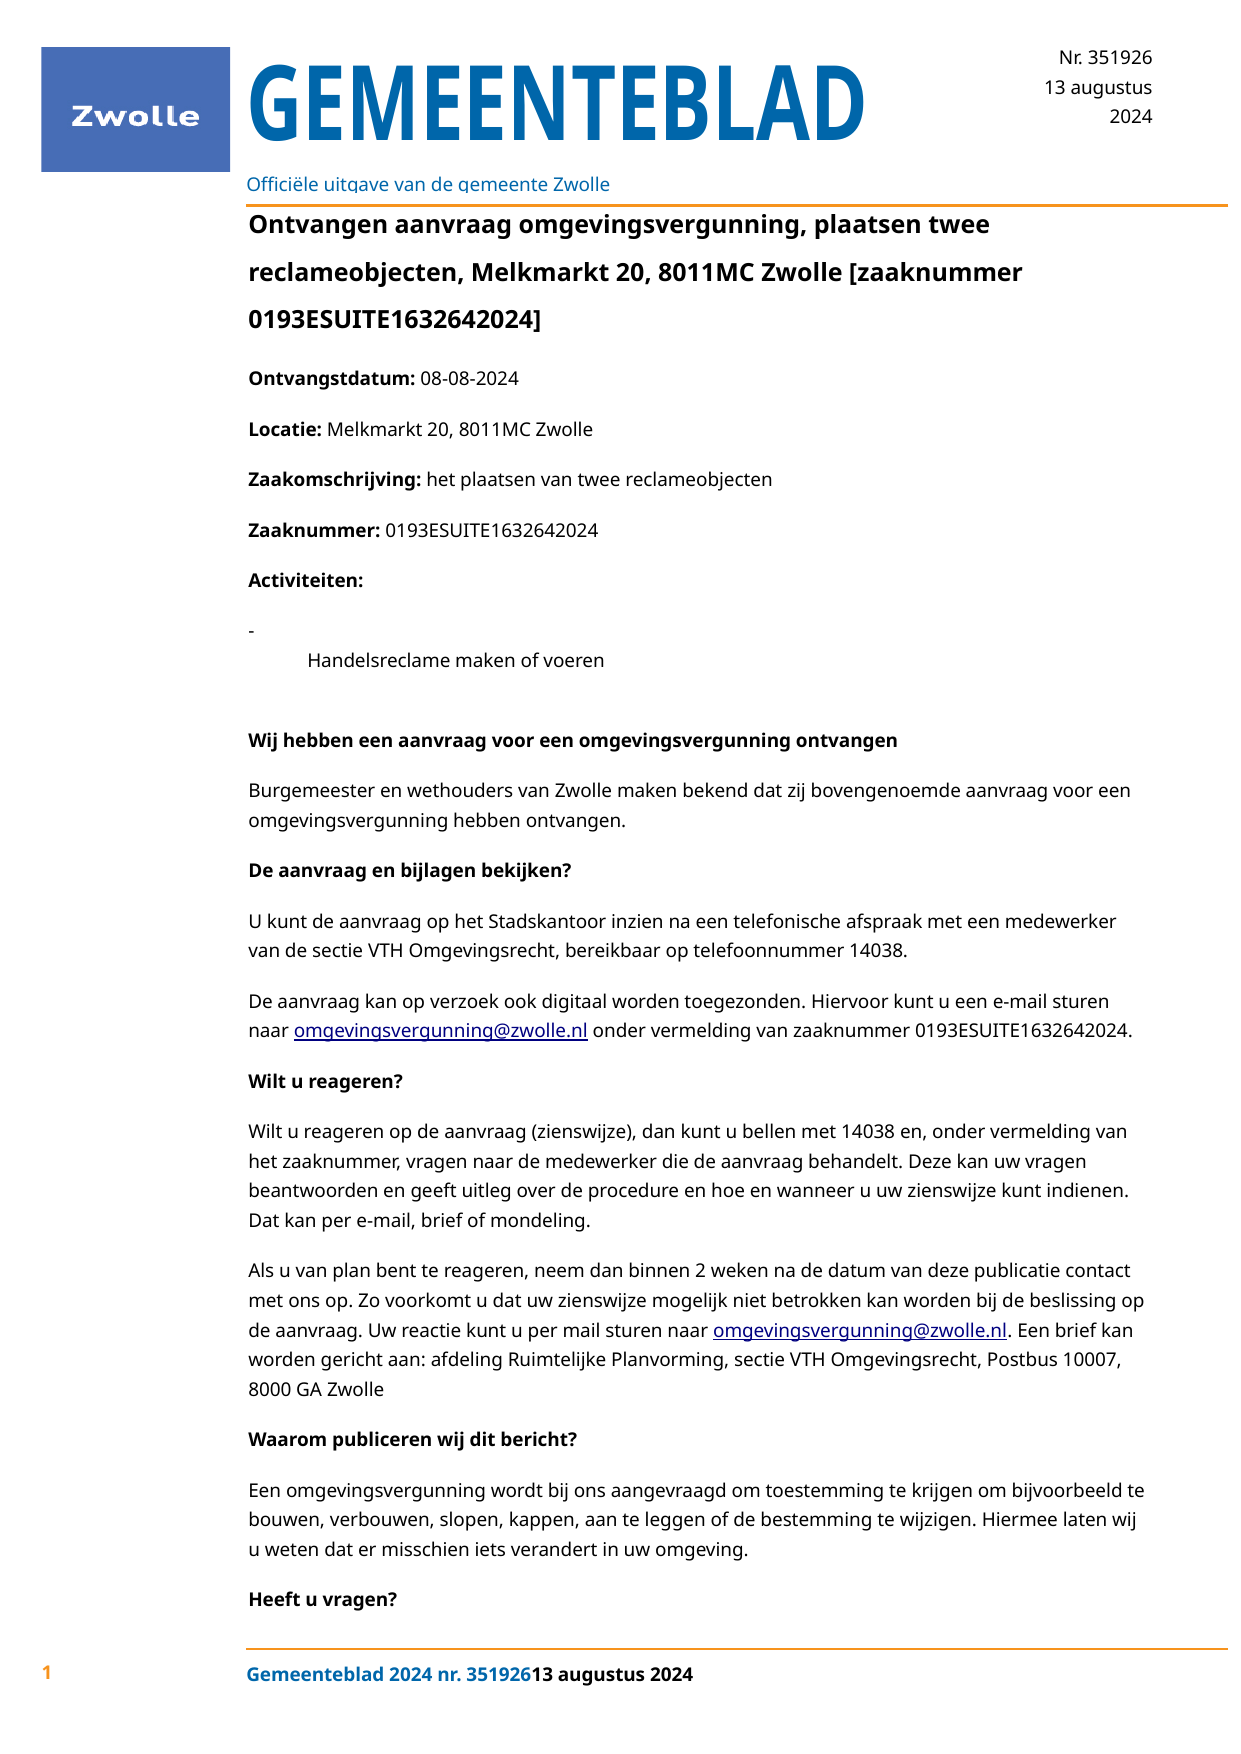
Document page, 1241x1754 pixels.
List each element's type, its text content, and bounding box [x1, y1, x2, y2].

text Ontvangen aanvraag omgevingsvergunning, plaatsen twee reclameobjecten, Melkmarkt 20, 8011MC Zwolle [zaaknummer 0193ESUITE1632642024] [248, 207, 1152, 336]
list Handelsreclame maken of voeren [248, 647, 1152, 673]
text U kunt de aanvraag op het Stadskantoor inzien na een telefonische afspraak met een medewerker van de sectie VTH Omgevingsrecht, bereikbaar op telefoonnummer 14038. [248, 908, 1152, 963]
picture [41, 47, 231, 172]
text Ontvangstdatum: 08-08-2024 [248, 366, 1152, 391]
text Burgemeester en wethouders van Zwolle maken bekend dat zij bovengenoemde aanvraag voor een omgevingsvergunning hebben ontvangen. [248, 778, 1152, 833]
text Heeft u vragen? [248, 1586, 1152, 1612]
text Wilt u reageren? [248, 1068, 1152, 1094]
text Zaaknummer: 0193ESUITE1632642024 [248, 517, 1152, 542]
text Locatie: Melkmarkt 20, 8011MC Zwolle [248, 416, 1152, 442]
text Activiteiten: [248, 567, 1152, 593]
text Waarom publiceren wij dit bericht? [248, 1426, 1152, 1452]
text Zaakomschrijving: het plaatsen van twee reclameobjecten [248, 466, 1152, 492]
text Als u van plan bent te reageren, neem dan binnen 2 weken na de datum van deze publicatie contact met ons op. Zo voorkomt u dat uw zienswijze mogelijk niet betrokken kan worden bij de beslissing op de aanvraag. Uw reactie kunt u per mail sturen naar omgevingsvergunning@zwolle.nl. Een brief kan worden gericht aan: afdeling Ruimtelijke Planvorming, sectie VTH Omgevingsrecht, Postbus 10007, 8000 GA Zwolle [248, 1258, 1152, 1402]
text De aanvraag kan op verzoek ook digitaal worden toegezonden. Hiervoor kunt u een e-mail sturen naar omgevingsvergunning@zwolle.nl onder vermelding van zaaknummer 0193ESUITE1632642024. [248, 988, 1152, 1043]
text De aanvraag en bijlagen bekijken? [248, 858, 1152, 883]
text Een omgevingsvergunning wordt bij ons aangevraagd om toestemming te krijgen om bijvoorbeeld te bouwen, verbouwen, slopen, kappen, aan te leggen of de bestemming te wijzigen. Hiermee laten wij u weten dat er misschien iets verandert in uw omgeving. [248, 1477, 1152, 1562]
text Wij hebben een aanvraag voor een omgevingsvergunning ontvangen [248, 727, 1152, 753]
text Wilt u reageren op de aanvraag (zienswijze), dan kunt u bellen met 14038 en, onder vermelding van het zaaknummer, vragen naar de medewerker die de aanvraag behandelt. Deze kan uw vragen beantwoorden en geeft uitleg over de procedure en hoe en wanneer u uw zienswijze kunt indienen. Dat kan per e-mail, brief of mondeling. [248, 1118, 1152, 1233]
